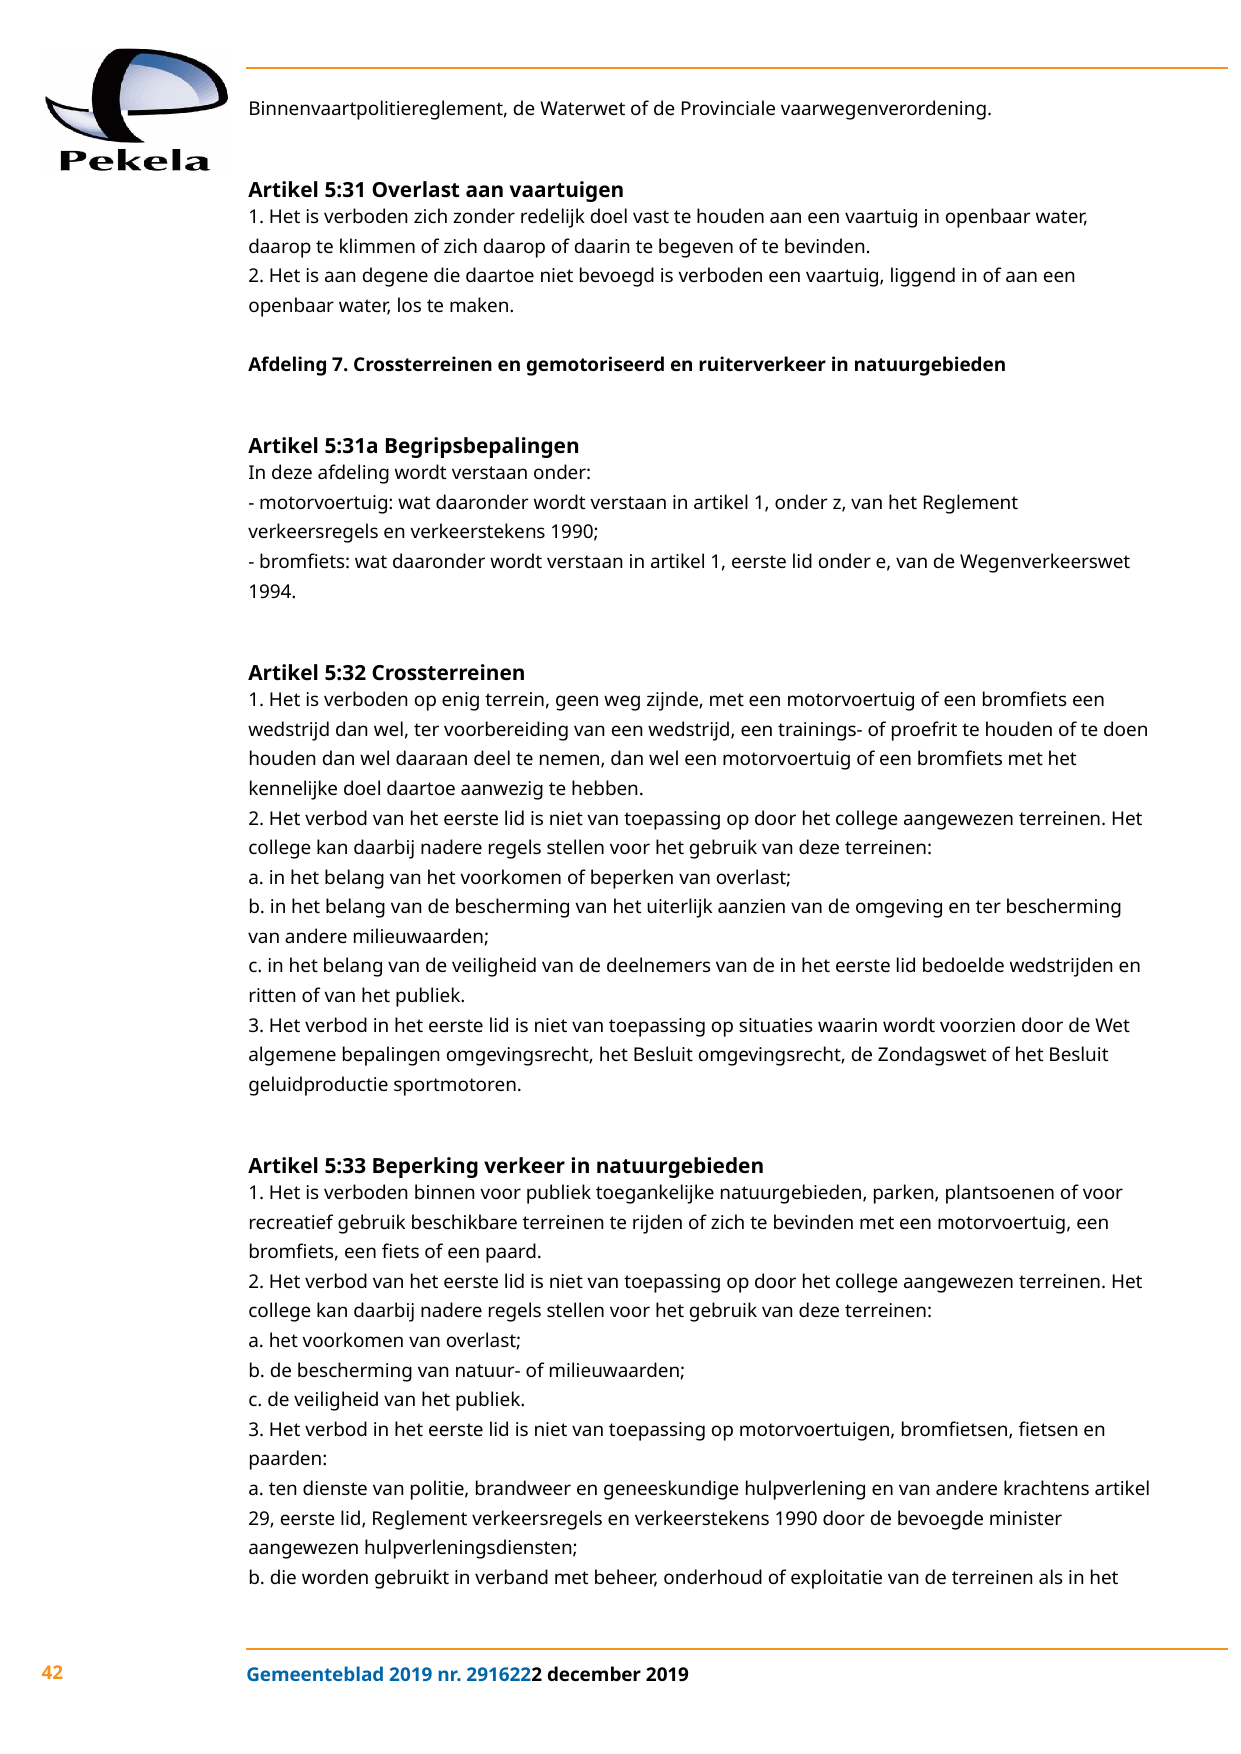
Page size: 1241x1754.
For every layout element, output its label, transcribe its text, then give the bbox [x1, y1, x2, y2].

picture [41, 47, 231, 172]
text Artikel 5:31 Overlast aan vaartuigen [248, 175, 1152, 203]
text Artikel 5:32 Crossterreinen [248, 658, 1152, 686]
text 2. Het verbod van het eerste lid is niet van toepassing op door het college aangewezen terreinen. Het college kan daarbij nadere regels stellen voor het gebruik van deze terreinen: [248, 805, 1152, 860]
text a. het voorkomen van overlast; [248, 1327, 1152, 1353]
text 2. Het verbod van het eerste lid is niet van toepassing op door het college aangewezen terreinen. Het college kan daarbij nadere regels stellen voor het gebruik van deze terreinen: [248, 1268, 1152, 1323]
text Artikel 5:33 Beperking verkeer in natuurgebieden [248, 1151, 1152, 1179]
text 1. Het is verboden zich zonder redelijk doel vast te houden aan een vaartuig in openbaar water, daarop te klimmen of zich daarop of daarin te begeven of te bevinden. [248, 203, 1152, 258]
text 2. Het is aan degene die daartoe niet bevoegd is verboden een vaartuig, liggend in of aan een openbaar water, los te maken. [248, 262, 1152, 318]
text Binnenvaartpolitiereglement, de Waterwet of de Provinciale vaarwegenverordening. [248, 95, 1152, 121]
text - bromfiets: wat daaronder wordt verstaan in artikel 1, eerste lid onder e, van de Wegenverkeerswet 1994. [248, 548, 1152, 604]
text a. in het belang van het voorkomen of beperken van overlast; [248, 864, 1152, 889]
text 1. Het is verboden op enig terrein, geen weg zijnde, met een motorvoertuig of een bromfiets een wedstrijd dan wel, ter voorbereiding van een wedstrijd, een trainings- of proefrit te houden of te doen houden dan wel daaraan deel te nemen, dan wel een motorvoertuig of een bromfiets met het kennelijke doel daartoe aanwezig te hebben. [248, 686, 1152, 801]
text b. die worden gebruikt in verband met beheer, onderhoud of exploitatie van de terreinen als in het [248, 1564, 1152, 1590]
text 3. Het verbod in het eerste lid is niet van toepassing op situaties waarin wordt voorzien door de Wet algemene bepalingen omgevingsrecht, het Besluit omgevingsrecht, de Zondagswet of het Besluit geluidproductie sportmotoren. [248, 1012, 1152, 1097]
text 3. Het verbod in het eerste lid is niet van toepassing op motorvoertuigen, bromfietsen, fietsen en paarden: [248, 1416, 1152, 1471]
text c. in het belang van de veiligheid van de deelnemers van de in het eerste lid bedoelde wedstrijden en ritten of van het publiek. [248, 953, 1152, 1008]
text a. ten dienste van politie, brandweer en geneeskundige hulpverlening en van andere krachtens artikel 29, eerste lid, Reglement verkeersregels en verkeerstekens 1990 door de bevoegde minister aangewezen hulpverleningsdiensten; [248, 1475, 1152, 1560]
text - motorvoertuig: wat daaronder wordt verstaan in artikel 1, onder z, van het Reglement verkeersregels en verkeerstekens 1990; [248, 489, 1152, 544]
text In deze afdeling wordt verstaan onder: [248, 459, 1152, 485]
text c. de veiligheid van het publiek. [248, 1386, 1152, 1412]
text b. in het belang van de bescherming van het uiterlijk aanzien van de omgeving en ter bescherming van andere milieuwaarden; [248, 893, 1152, 949]
text Afdeling 7. Crossterreinen en gemotoriseerd en ruiterverkeer in natuurgebieden [248, 351, 1152, 377]
text Artikel 5:31a Begripsbepalingen [248, 431, 1152, 459]
text 1. Het is verboden binnen voor publiek toegankelijke natuurgebieden, parken, plantsoenen of voor recreatief gebruik beschikbare terreinen te rijden of zich te bevinden met een motorvoertuig, een bromfiets, een fiets of een paard. [248, 1179, 1152, 1264]
text b. de bescherming van natuur- of milieuwaarden; [248, 1357, 1152, 1383]
